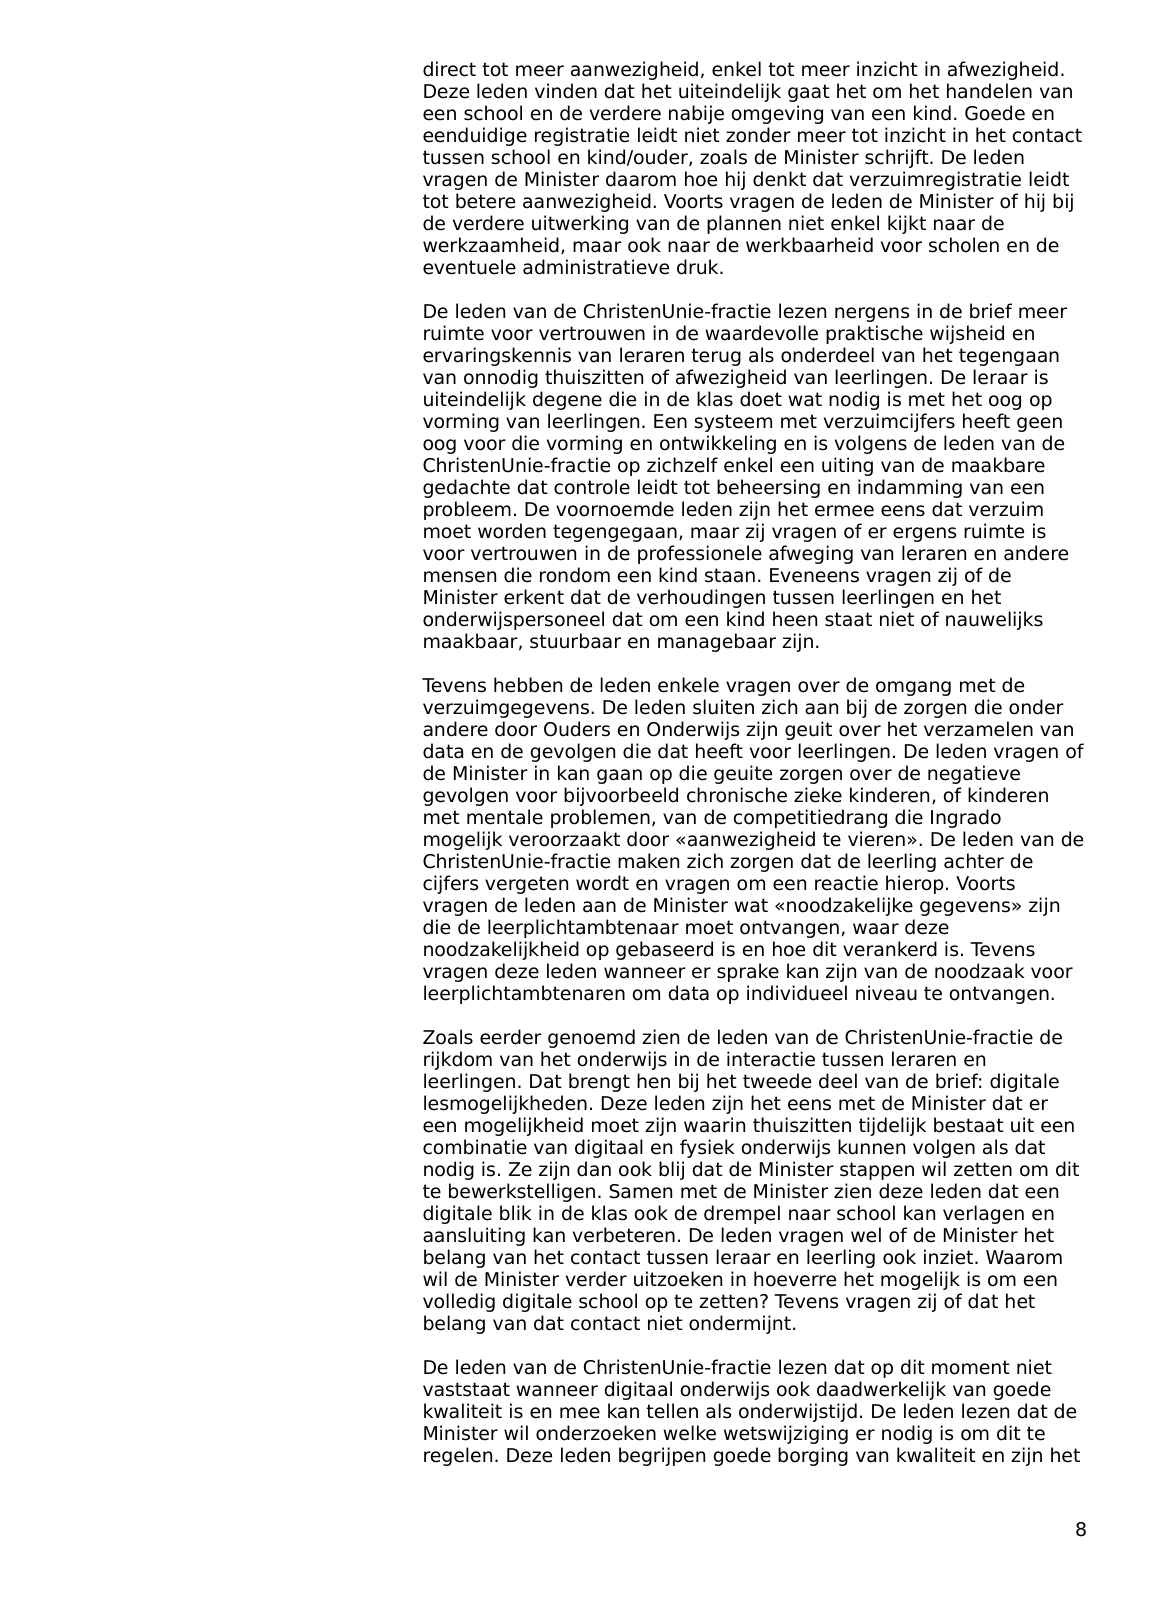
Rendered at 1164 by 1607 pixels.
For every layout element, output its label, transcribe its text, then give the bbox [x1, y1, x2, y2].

text direct tot meer aanwezigheid, enkel tot meer inzicht in afwezigheid. Deze leden vinden dat het uiteindelijk gaat het om het handelen van een school en de verdere nabije omgeving van een kind. Goede en eenduidige registratie leidt niet zonder meer tot inzicht in het contact tussen school en kind/ouder, zoals de Minister schrijft. De leden vragen de Minister daarom hoe hij denkt dat verzuimregistratie leidt tot betere aanwezigheid. Voorts vragen de leden de Minister of hij bij de verdere uitwerking van de plannen niet enkel kijkt naar de werkzaamheid, maar ook naar de werkbaarheid voor scholen en de eventuele administratieve druk. [422, 59, 1087, 279]
text De leden van de ChristenUnie-fractie lezen dat op dit moment niet vaststaat wanneer digitaal onderwijs ook daadwerkelijk van goede kwaliteit is en mee kan tellen als onderwijstijd. De leden lezen dat de Minister wil onderzoeken welke wetswijziging er nodig is om dit te regelen. Deze leden begrijpen goede borging van kwaliteit en zijn het [422, 1357, 1087, 1467]
text Tevens hebben de leden enkele vragen over de omgang met de verzuimgegevens. De leden sluiten zich aan bij de zorgen die onder andere door Ouders en Onderwijs zijn geuit over het verzamelen van data en de gevolgen die dat heeft voor leerlingen. De leden vragen of de Minister in kan gaan op die geuite zorgen over de negatieve gevolgen voor bijvoorbeeld chronische zieke kinderen, of kinderen met mentale problemen, van de competitiedrang die Ingrado mogelijk veroorzaakt door «aanwezigheid te vieren». De leden van de ChristenUnie-fractie maken zich zorgen dat de leerling achter de cijfers vergeten wordt en vragen om een reactie hierop. Voorts vragen de leden aan de Minister wat «noodzakelijke gegevens» zijn die de leerplichtambtenaar moet ontvangen, waar deze noodzakelijkheid op gebaseerd is en hoe dit verankerd is. Tevens vragen deze leden wanneer er sprake kan zijn van de noodzaak voor leerplichtambtenaren om data op individueel niveau te ontvangen. [422, 675, 1087, 1004]
text De leden van de ChristenUnie-fractie lezen nergens in de brief meer ruimte voor vertrouwen in de waardevolle praktische wijsheid en ervaringskennis van leraren terug als onderdeel van het tegengaan van onnodig thuiszitten of afwezigheid van leerlingen. De leraar is uiteindelijk degene die in de klas doet wat nodig is met het oog op vorming van leerlingen. Een systeem met verzuimcijfers heeft geen oog voor die vorming en ontwikkeling en is volgens de leden van de ChristenUnie-fractie op zichzelf enkel een uiting van de maakbare gedachte dat controle leidt tot beheersing en indamming van een probleem. De voornoemde leden zijn het ermee eens dat verzuim moet worden tegengegaan, maar zij vragen of er ergens ruimte is voor vertrouwen in de professionele afweging van leraren en andere mensen die rondom een kind staan. Eveneens vragen zij of de Minister erkent dat de verhoudingen tussen leerlingen en het onderwijspersoneel dat om een kind heen staat niet of nauwelijks maakbaar, stuurbaar en managebaar zijn. [422, 301, 1087, 653]
text Zoals eerder genoemd zien de leden van de ChristenUnie-fractie de rijkdom van het onderwijs in de interactie tussen leraren en leerlingen. Dat brengt hen bij het tweede deel van de brief: digitale lesmogelijkheden. Deze leden zijn het eens met de Minister dat er een mogelijkheid moet zijn waarin thuiszitten tijdelijk bestaat uit een combinatie van digitaal en fysiek onderwijs kunnen volgen als dat nodig is. Ze zijn dan ook blij dat de Minister stappen wil zetten om dit te bewerkstelligen. Samen met de Minister zien deze leden dat een digitale blik in de klas ook de drempel naar school kan verlagen en aansluiting kan verbeteren. De leden vragen wel of de Minister het belang van het contact tussen leraar en leerling ook inziet. Waarom wil de Minister verder uitzoeken in hoeverre het mogelijk is om een volledig digitale school op te zetten? Tevens vragen zij of dat het belang van dat contact niet ondermijnt. [422, 1027, 1087, 1334]
